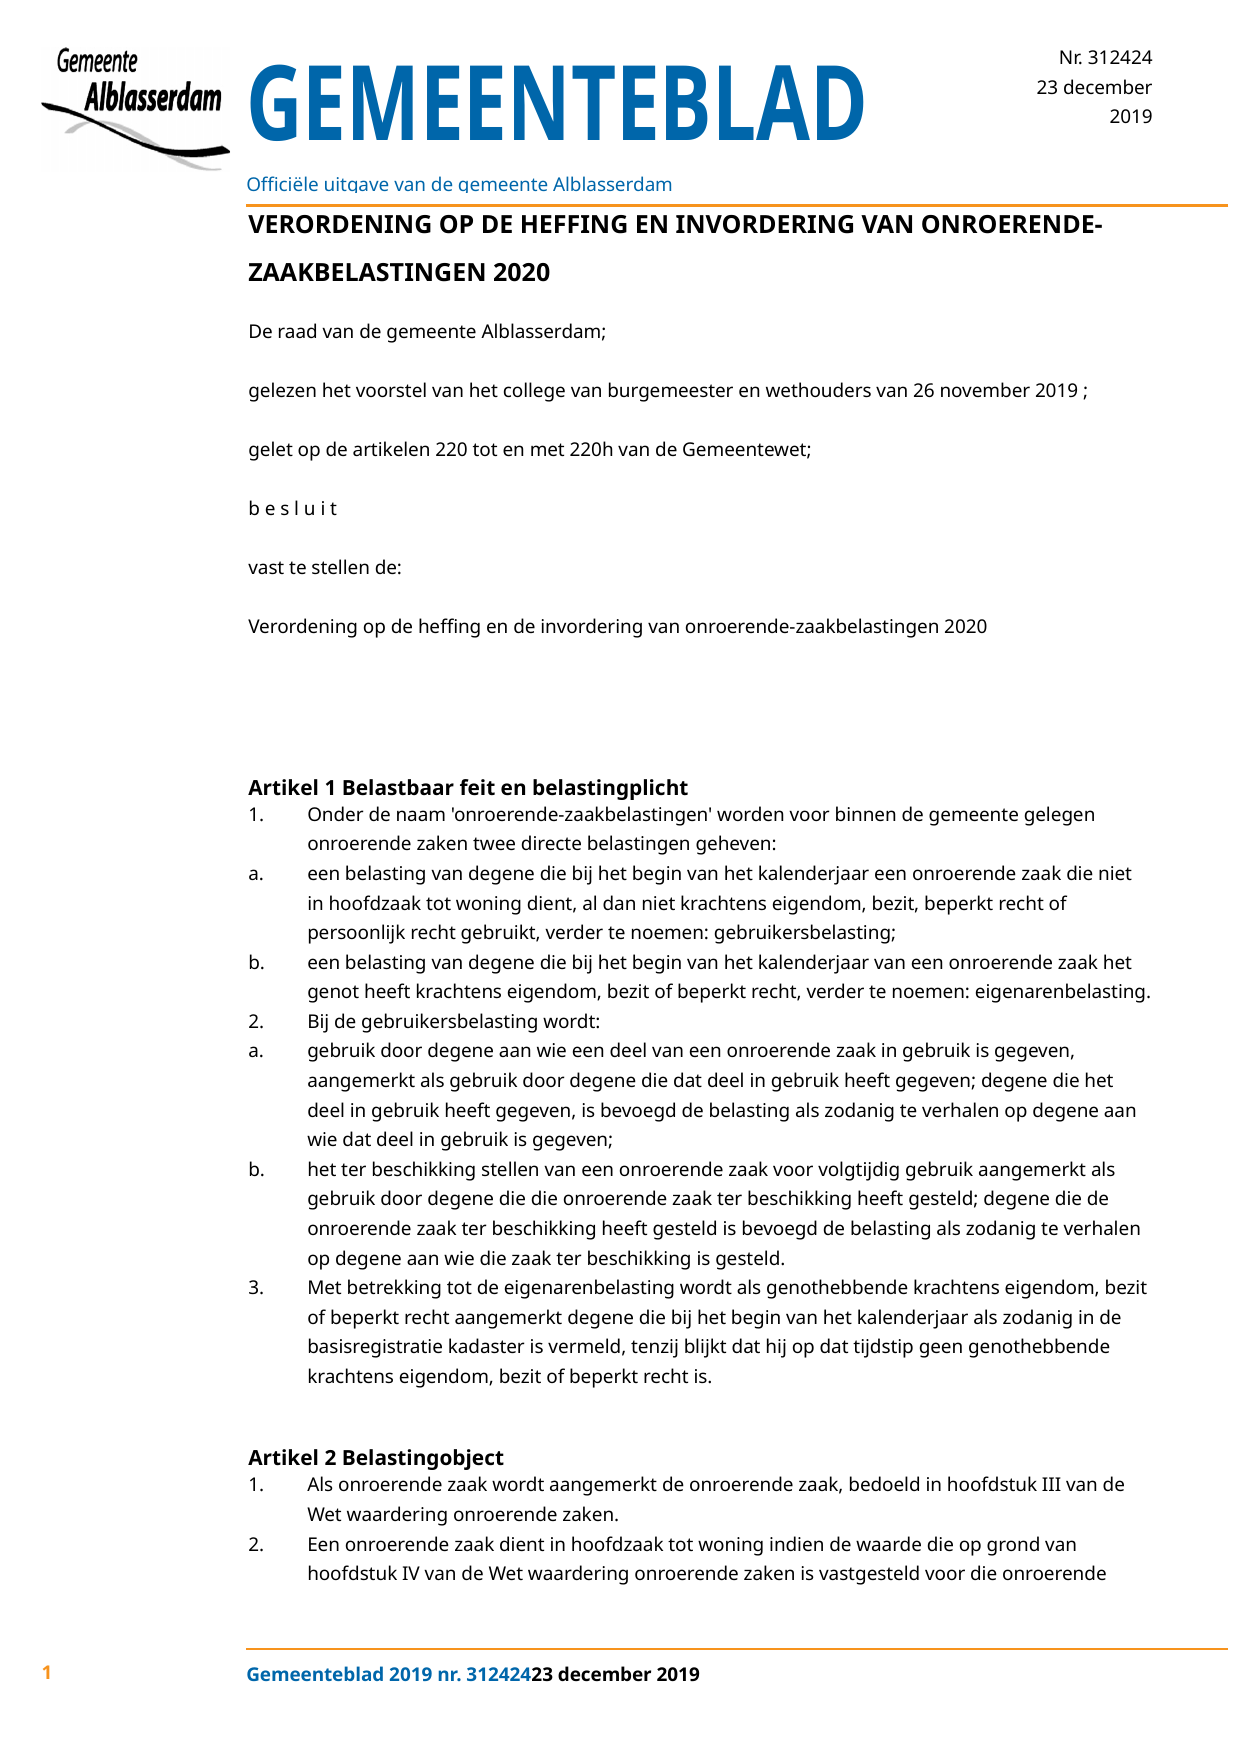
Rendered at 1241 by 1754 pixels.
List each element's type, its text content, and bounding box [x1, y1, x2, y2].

list Met betrekking tot de eigenarenbelasting wordt als genothebbende krachtens eigendom, bezit of beperkt recht aangemerkt degene die bij het begin van het kalenderjaar als zodanig in de basisregistratie kadaster is vermeld, tenzij blijkt dat hij op dat tijdstip geen genothebbende krachtens eigendom, bezit of beperkt recht is. [248, 1274, 1152, 1389]
list een belasting van degene die bij het begin van het kalenderjaar een onroerende zaak die niet in hoofdzaak tot woning dient, al dan niet krachtens eigendom, bezit, beperkt recht of persoonlijk recht gebruikt, verder te noemen: gebruikersbelasting; [248, 860, 1152, 945]
list Onder de naam 'onroerende-zaakbelastingen' worden voor binnen de gemeente gelegen onroerende zaken twee directe belastingen geheven: [248, 801, 1152, 856]
list Bij de gebruikersbelasting wordt: [248, 1008, 1152, 1034]
list Een onroerende zaak dient in hoofdzaak tot woning indien de waarde die op grond van hoofdstuk IV van de Wet waardering onroerende zaken is vastgesteld voor die onroerende [248, 1531, 1152, 1586]
text VERORDENING OP DE HEFFING EN INVORDERING VAN ONROERENDE-ZAAKBELASTINGEN 2020 [248, 207, 1152, 288]
text De raad van de gemeente Alblasserdam; [248, 318, 1152, 344]
text b e s l u i t [248, 495, 1152, 521]
text Artikel 1 Belastbaar feit en belastingplicht [248, 773, 1152, 801]
picture [41, 47, 231, 172]
list een belasting van degene die bij het begin van het kalenderjaar van een onroerende zaak het genot heeft krachtens eigendom, bezit of beperkt recht, verder te noemen: eigenarenbelasting. [248, 949, 1152, 1004]
list het ter beschikking stellen van een onroerende zaak voor volgtijdig gebruik aangemerkt als gebruik door degene die die onroerende zaak ter beschikking heeft gesteld; degene die de onroerende zaak ter beschikking heeft gesteld is bevoegd de belasting als zodanig te verhalen op degene aan wie die zaak ter beschikking is gesteld. [248, 1156, 1152, 1271]
list gebruik door degene aan wie een deel van een onroerende zaak in gebruik is gegeven, aangemerkt als gebruik door degene die dat deel in gebruik heeft gegeven; degene die het deel in gebruik heeft gegeven, is bevoegd de belasting als zodanig te verhalen op degene aan wie dat deel in gebruik is gegeven; [248, 1038, 1152, 1152]
text Artikel 2 Belastingobject [248, 1443, 1152, 1472]
text gelezen het voorstel van het college van burgemeester en wethouders van 26 november 2019 ; [248, 377, 1152, 403]
list Als onroerende zaak wordt aangemerkt de onroerende zaak, bedoeld in hoofdstuk III van de Wet waardering onroerende zaken. [248, 1472, 1152, 1527]
text vast te stellen de: [248, 554, 1152, 580]
text gelet op de artikelen 220 tot en met 220h van de Gemeentewet; [248, 436, 1152, 462]
text Verordening op de heffing en de invordering van onroerende-zaakbelastingen 2020 [248, 614, 1152, 639]
